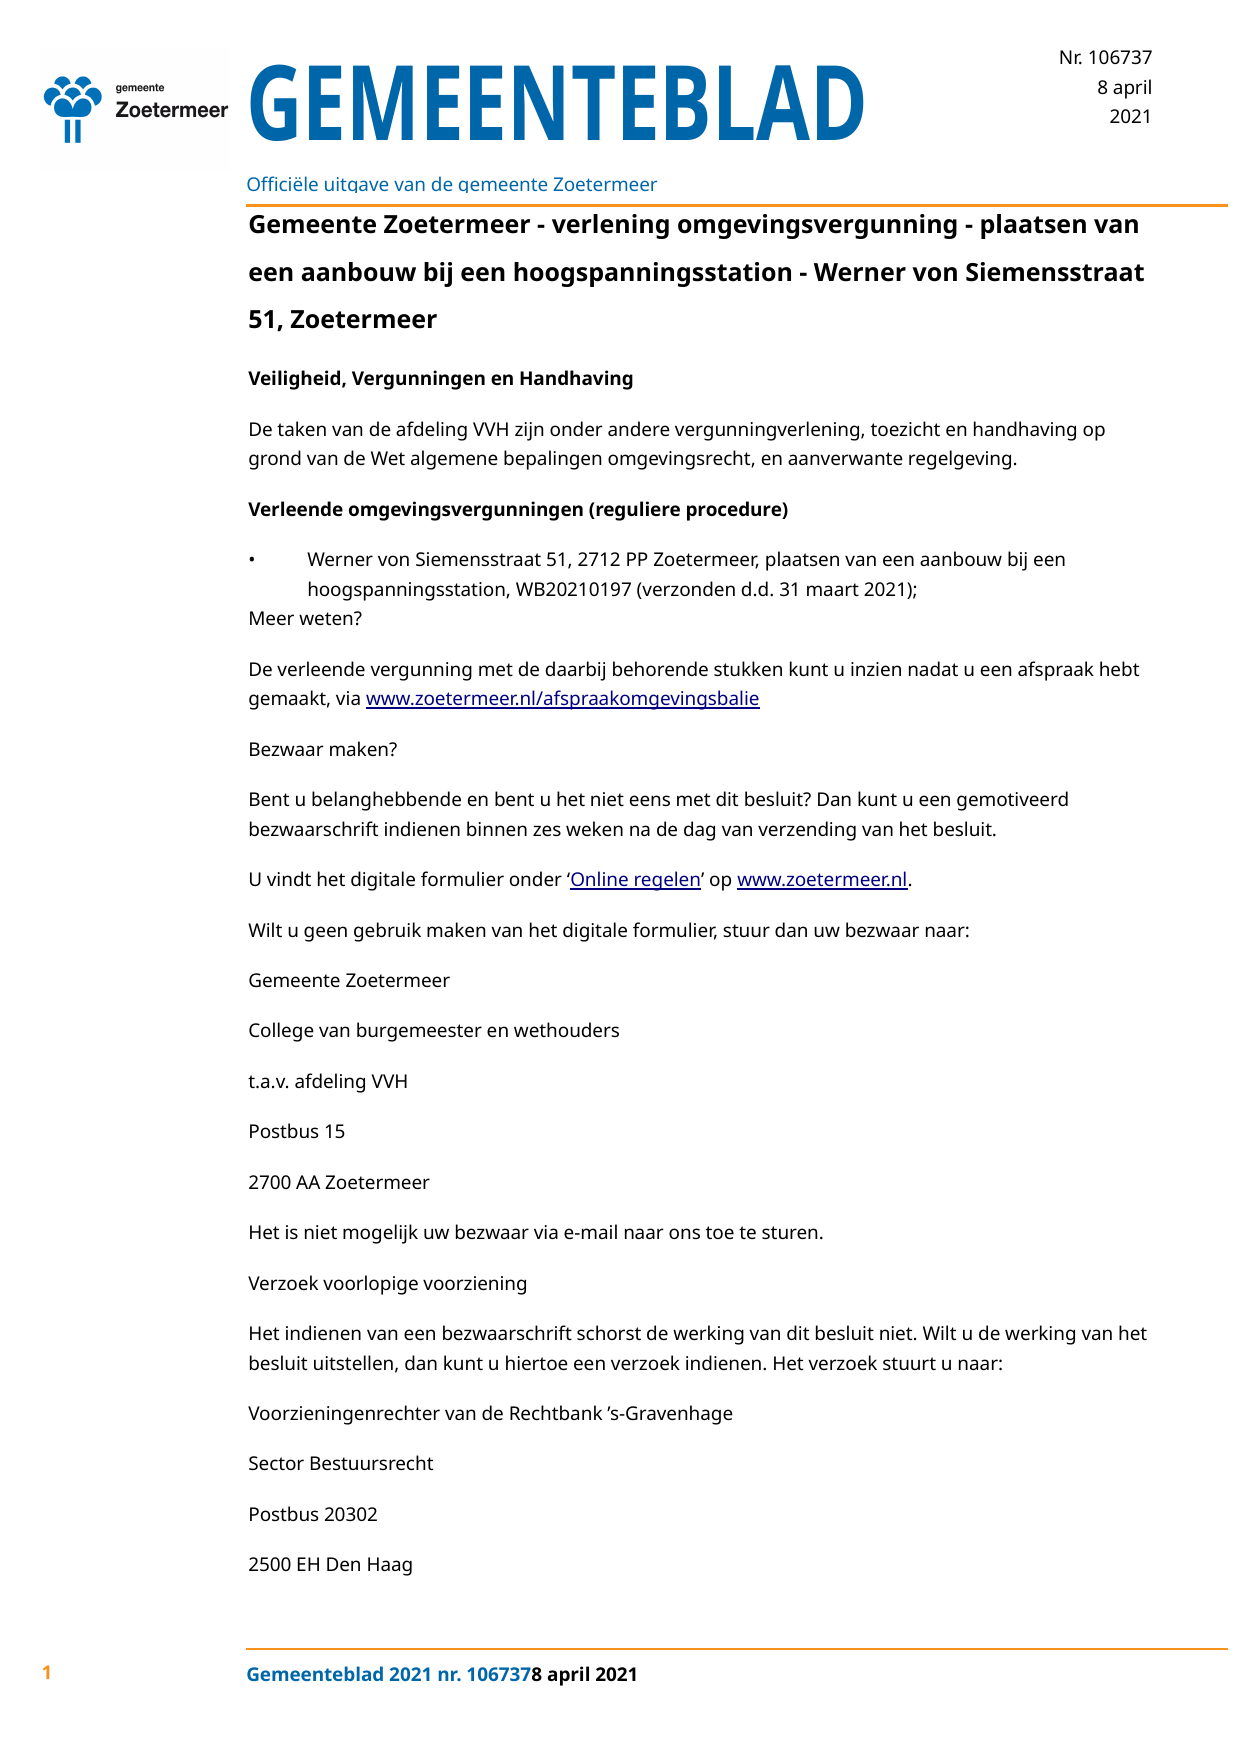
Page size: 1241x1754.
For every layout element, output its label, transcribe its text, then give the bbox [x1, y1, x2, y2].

text Bezwaar maken? [248, 736, 1152, 762]
list Werner von Siemensstraat 51, 2712 PP Zoetermeer, plaatsen van een aanbouw bij een hoogspanningsstation, WB20210197 (verzonden d.d. 31 maart 2021); [248, 546, 1152, 602]
text t.a.v. afdeling VVH [248, 1068, 1152, 1094]
text Meer weten? [248, 606, 1152, 631]
picture [41, 47, 231, 172]
text De verleende vergunning met de daarbij behorende stukken kunt u inzien nadat u een afspraak hebt gemaakt, via www.zoetermeer.nl/afspraakomgevingsbalie [248, 656, 1152, 711]
text Wilt u geen gebruik maken van het digitale formulier, stuur dan uw bezwaar naar: [248, 917, 1152, 942]
text Sector Bestuursrecht [248, 1451, 1152, 1476]
text 2700 AA Zoetermeer [248, 1169, 1152, 1194]
text Gemeente Zoetermeer [248, 967, 1152, 993]
text Bent u belanghebbende en bent u het niet eens met dit besluit? Dan kunt u een gemotiveerd bezwaarschrift indienen binnen zes weken na de dag van verzending van het besluit. [248, 786, 1152, 842]
text Verleende omgevingsvergunningen (reguliere procedure) [248, 496, 1152, 522]
text Verzoek voorlopige voorziening [248, 1270, 1152, 1295]
text U vindt het digitale formulier onder ‘Online regelen’ op www.zoetermeer.nl. [248, 866, 1152, 892]
text Gemeente Zoetermeer - verlening omgevingsvergunning - plaatsen van een aanbouw bij een hoogspanningsstation - Werner von Siemensstraat 51, Zoetermeer [248, 207, 1152, 336]
text 2500 EH Den Haag [248, 1551, 1152, 1577]
text Postbus 20302 [248, 1501, 1152, 1527]
text Postbus 15 [248, 1118, 1152, 1144]
text Het indienen van een bezwaarschrift schorst de werking van dit besluit niet. Wilt u de werking van het besluit uitstellen, dan kunt u hiertoe een verzoek indienen. Het verzoek stuurt u naar: [248, 1320, 1152, 1375]
text De taken van de afdeling VVH zijn onder andere vergunningverlening, toezicht en handhaving op grond van de Wet algemene bepalingen omgevingsrecht, en aanverwante regelgeving. [248, 416, 1152, 471]
text Het is niet mogelijk uw bezwaar via e-mail naar ons toe te sturen. [248, 1219, 1152, 1245]
text Voorzieningenrechter van de Rechtbank ’s-Gravenhage [248, 1400, 1152, 1426]
text College van burgemeester en wethouders [248, 1018, 1152, 1043]
text Veiligheid, Vergunningen en Handhaving [248, 366, 1152, 391]
